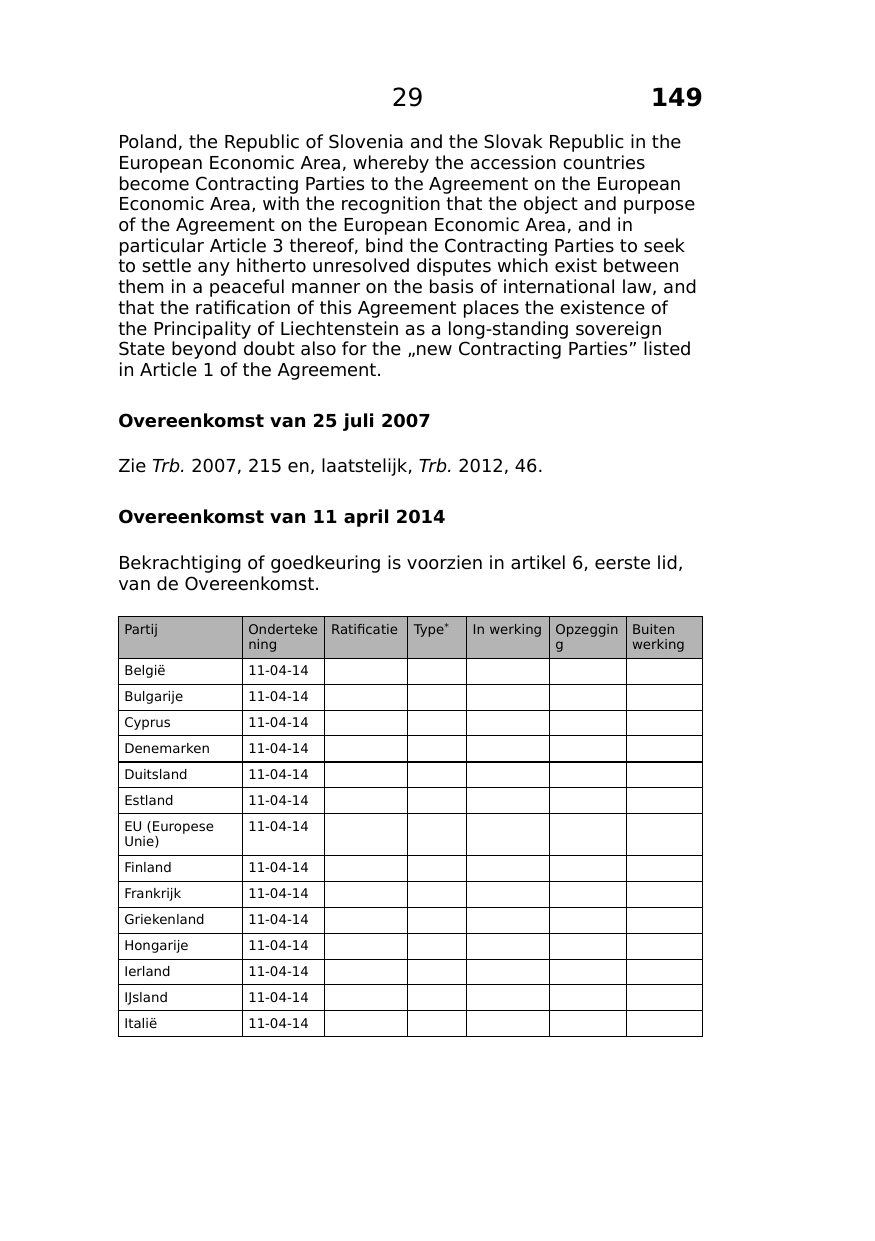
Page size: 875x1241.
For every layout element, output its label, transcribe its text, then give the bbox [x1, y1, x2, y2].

table_cell [325, 856, 407, 881]
table_cell [325, 934, 407, 958]
table_cell [408, 814, 466, 855]
table_cell [467, 882, 549, 907]
table_cell 11-04-14 [243, 1011, 324, 1036]
table_cell [467, 856, 549, 881]
table_cell [325, 985, 407, 1010]
table_cell [467, 763, 549, 787]
table_cell EU (Europese Unie) [119, 814, 242, 855]
table_cell [627, 659, 702, 683]
table_cell 11-04-14 [243, 856, 324, 881]
table_cell [325, 685, 407, 709]
table_cell IJsland [119, 985, 242, 1010]
table_cell [467, 814, 549, 855]
table_cell [550, 882, 626, 907]
subtitle Overeenkomst van 11 april 2014 [118, 507, 703, 528]
table_cell [627, 882, 702, 907]
table_cell 11-04-14 [243, 736, 324, 761]
subtitle Overeenkomst van 25 juli 2007 [118, 411, 703, 431]
table_cell [627, 1011, 702, 1036]
table_header Partij [119, 617, 242, 658]
table_cell 11-04-14 [243, 934, 324, 958]
table_cell [550, 856, 626, 881]
table_cell [325, 814, 407, 855]
table_cell [467, 960, 549, 984]
table_cell [550, 788, 626, 813]
table_cell [325, 882, 407, 907]
table_cell [408, 908, 466, 932]
table_cell [550, 711, 626, 735]
table_cell [550, 685, 626, 709]
table_cell Ierland [119, 960, 242, 984]
table_cell [467, 1011, 549, 1036]
table_cell Duitsland [119, 763, 242, 787]
table_cell 11-04-14 [243, 659, 324, 683]
table_cell [550, 985, 626, 1010]
table_cell [408, 934, 466, 958]
table_cell [627, 788, 702, 813]
table_cell [325, 711, 407, 735]
table_cell [408, 788, 466, 813]
table_cell [325, 763, 407, 787]
table_cell [550, 908, 626, 932]
table_cell [408, 711, 466, 735]
table_cell [467, 908, 549, 932]
table_cell [408, 856, 466, 881]
table_header Opzegging [550, 617, 626, 658]
table_cell 11-04-14 [243, 908, 324, 932]
table_cell [627, 685, 702, 709]
table_cell [627, 814, 702, 855]
table_cell [408, 763, 466, 787]
table_cell [467, 934, 549, 958]
table_cell Estland [119, 788, 242, 813]
table_cell België [119, 659, 242, 683]
table_cell [325, 960, 407, 984]
table_cell [467, 985, 549, 1010]
table_cell Frankrijk [119, 882, 242, 907]
table_cell 11-04-14 [243, 985, 324, 1010]
table_cell 11-04-14 [243, 711, 324, 735]
table_cell 11-04-14 [243, 788, 324, 813]
table_cell [467, 659, 549, 683]
table_cell [325, 659, 407, 683]
table_cell [550, 1011, 626, 1036]
table_cell 11-04-14 [243, 763, 324, 787]
table_cell Hongarije [119, 934, 242, 958]
table_cell [325, 908, 407, 932]
table_cell [550, 736, 626, 761]
table_cell [627, 763, 702, 787]
table_cell [467, 736, 549, 761]
table_cell [325, 736, 407, 761]
table_cell [550, 814, 626, 855]
table_header In werking [467, 617, 549, 658]
table_cell [550, 960, 626, 984]
text Poland, the Republic of Slovenia and the Slovak Republic in the European Economic Area, whereby the accession countries become Contracting Parties to the Agreement on the European Economic Area, with the recognition that the object and purpose of the Agreement on the European Economic Area, and in particular Article 3 thereof, bind the Contracting Parties to seek to settle any hitherto unresolved disputes which exist between them in a peaceful manner on the basis of international law, and that the ratification of this Agreement places the existence of the Principality of Liechtenstein as a long-standing sovereign State beyond doubt also for the „new Contracting Parties” listed in Article 1 of the Agreement. [118, 132, 703, 381]
table_cell 11-04-14 [243, 685, 324, 709]
table_cell [408, 659, 466, 683]
table_cell [627, 985, 702, 1010]
table_header Ondertekening [243, 617, 324, 658]
table_cell [550, 659, 626, 683]
table_cell Griekenland [119, 908, 242, 932]
table_cell [550, 763, 626, 787]
table_header Buiten werking [627, 617, 702, 658]
table_cell [408, 685, 466, 709]
table_cell [408, 736, 466, 761]
table_cell [325, 1011, 407, 1036]
table_cell 11-04-14 [243, 882, 324, 907]
table_cell [325, 788, 407, 813]
table_cell [408, 985, 466, 1010]
table_cell 11-04-14 [243, 960, 324, 984]
table_header Ratificatie [325, 617, 407, 658]
table_cell [627, 908, 702, 932]
table_cell Finland [119, 856, 242, 881]
table_cell [550, 934, 626, 958]
table_cell [467, 685, 549, 709]
text Bekrachtiging of goedkeuring is voorzien in artikel 6, eerste lid, van de Overeenkomst. [118, 553, 703, 594]
table_header Type* [408, 617, 466, 658]
table_cell Italië [119, 1011, 242, 1036]
table_cell [627, 856, 702, 881]
table_cell [467, 788, 549, 813]
table_cell [627, 711, 702, 735]
table_cell [408, 1011, 466, 1036]
table_cell Cyprus [119, 711, 242, 735]
table_cell [408, 882, 466, 907]
table_cell [408, 960, 466, 984]
table_cell Bulgarije [119, 685, 242, 709]
table_cell Denemarken [119, 736, 242, 761]
text Zie Trb. 2007, 215 en, laatstelijk, Trb. 2012, 46. [118, 456, 703, 477]
table_cell [467, 711, 549, 735]
table_cell 11-04-14 [243, 814, 324, 855]
table_cell [627, 736, 702, 761]
table_cell [627, 960, 702, 984]
table_cell [627, 934, 702, 958]
